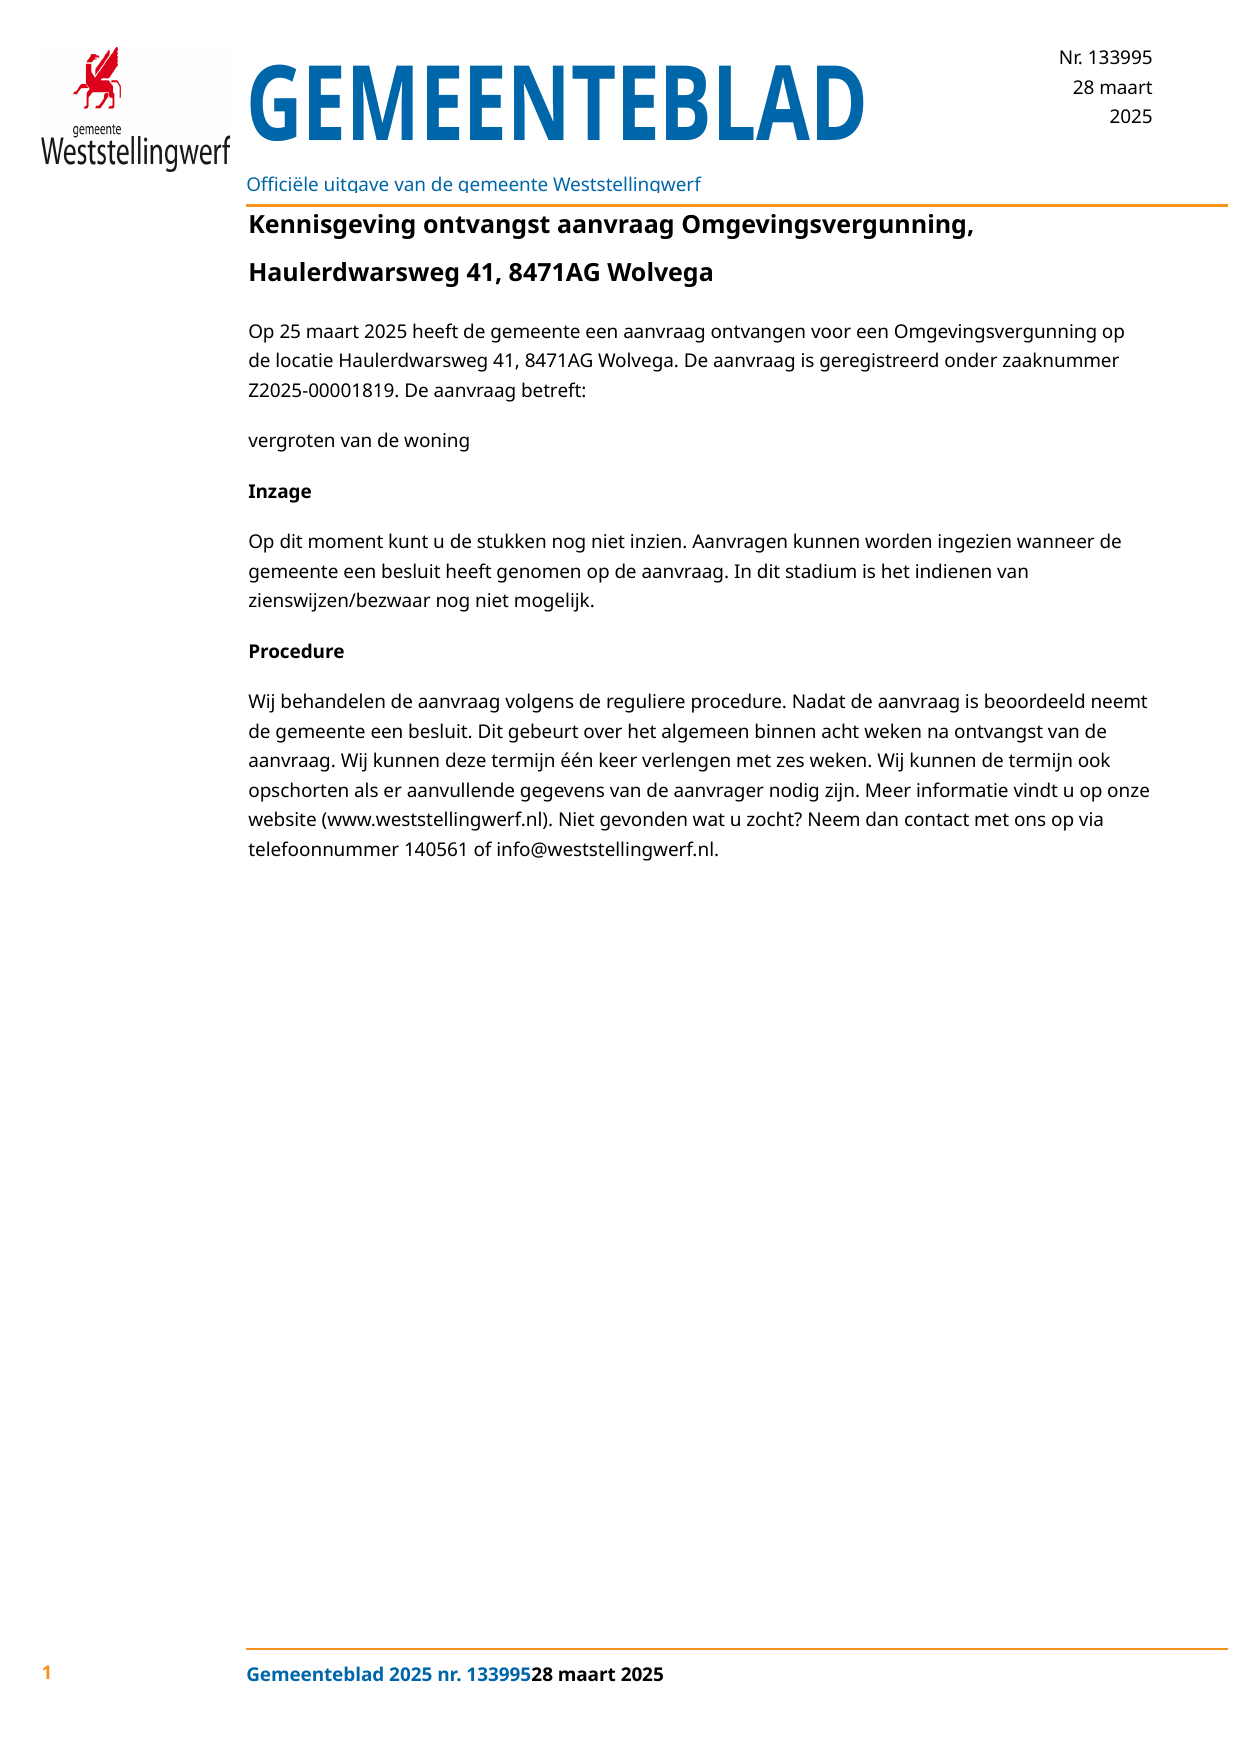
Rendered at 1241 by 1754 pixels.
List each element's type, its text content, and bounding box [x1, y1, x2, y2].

text Op 25 maart 2025 heeft de gemeente een aanvraag ontvangen voor een Omgevingsvergunning op de locatie Haulerdwarsweg 41, 8471AG Wolvega. De aanvraag is geregistreerd onder zaaknummer Z2025-00001819. De aanvraag betreft: [248, 318, 1152, 403]
text Kennisgeving ontvangst aanvraag Omgevingsvergunning, Haulerdwarsweg 41, 8471AG Wolvega [248, 207, 1152, 288]
text Inzage [248, 478, 1152, 504]
picture [41, 47, 231, 172]
text vergroten van de woning [248, 427, 1152, 453]
text Op dit moment kunt u de stukken nog niet inzien. Aanvragen kunnen worden ingezien wanneer de gemeente een besluit heeft genomen op de aanvraag. In dit stadium is het indienen van zienswijzen/bezwaar nog niet mogelijk. [248, 528, 1152, 613]
text Procedure [248, 638, 1152, 664]
text Wij behandelen de aanvraag volgens de reguliere procedure. Nadat de aanvraag is beoordeeld neemt de gemeente een besluit. Dit gebeurt over het algemeen binnen acht weken na ontvangst van de aanvraag. Wij kunnen deze termijn één keer verlengen met zes weken. Wij kunnen de termijn ook opschorten als er aanvullende gegevens van de aanvrager nodig zijn. Meer informatie vindt u op onze website (www.weststellingwerf.nl). Niet gevonden wat u zocht? Neem dan contact met ons op via telefoonnummer 140561 of info@weststellingwerf.nl. [248, 688, 1152, 862]
